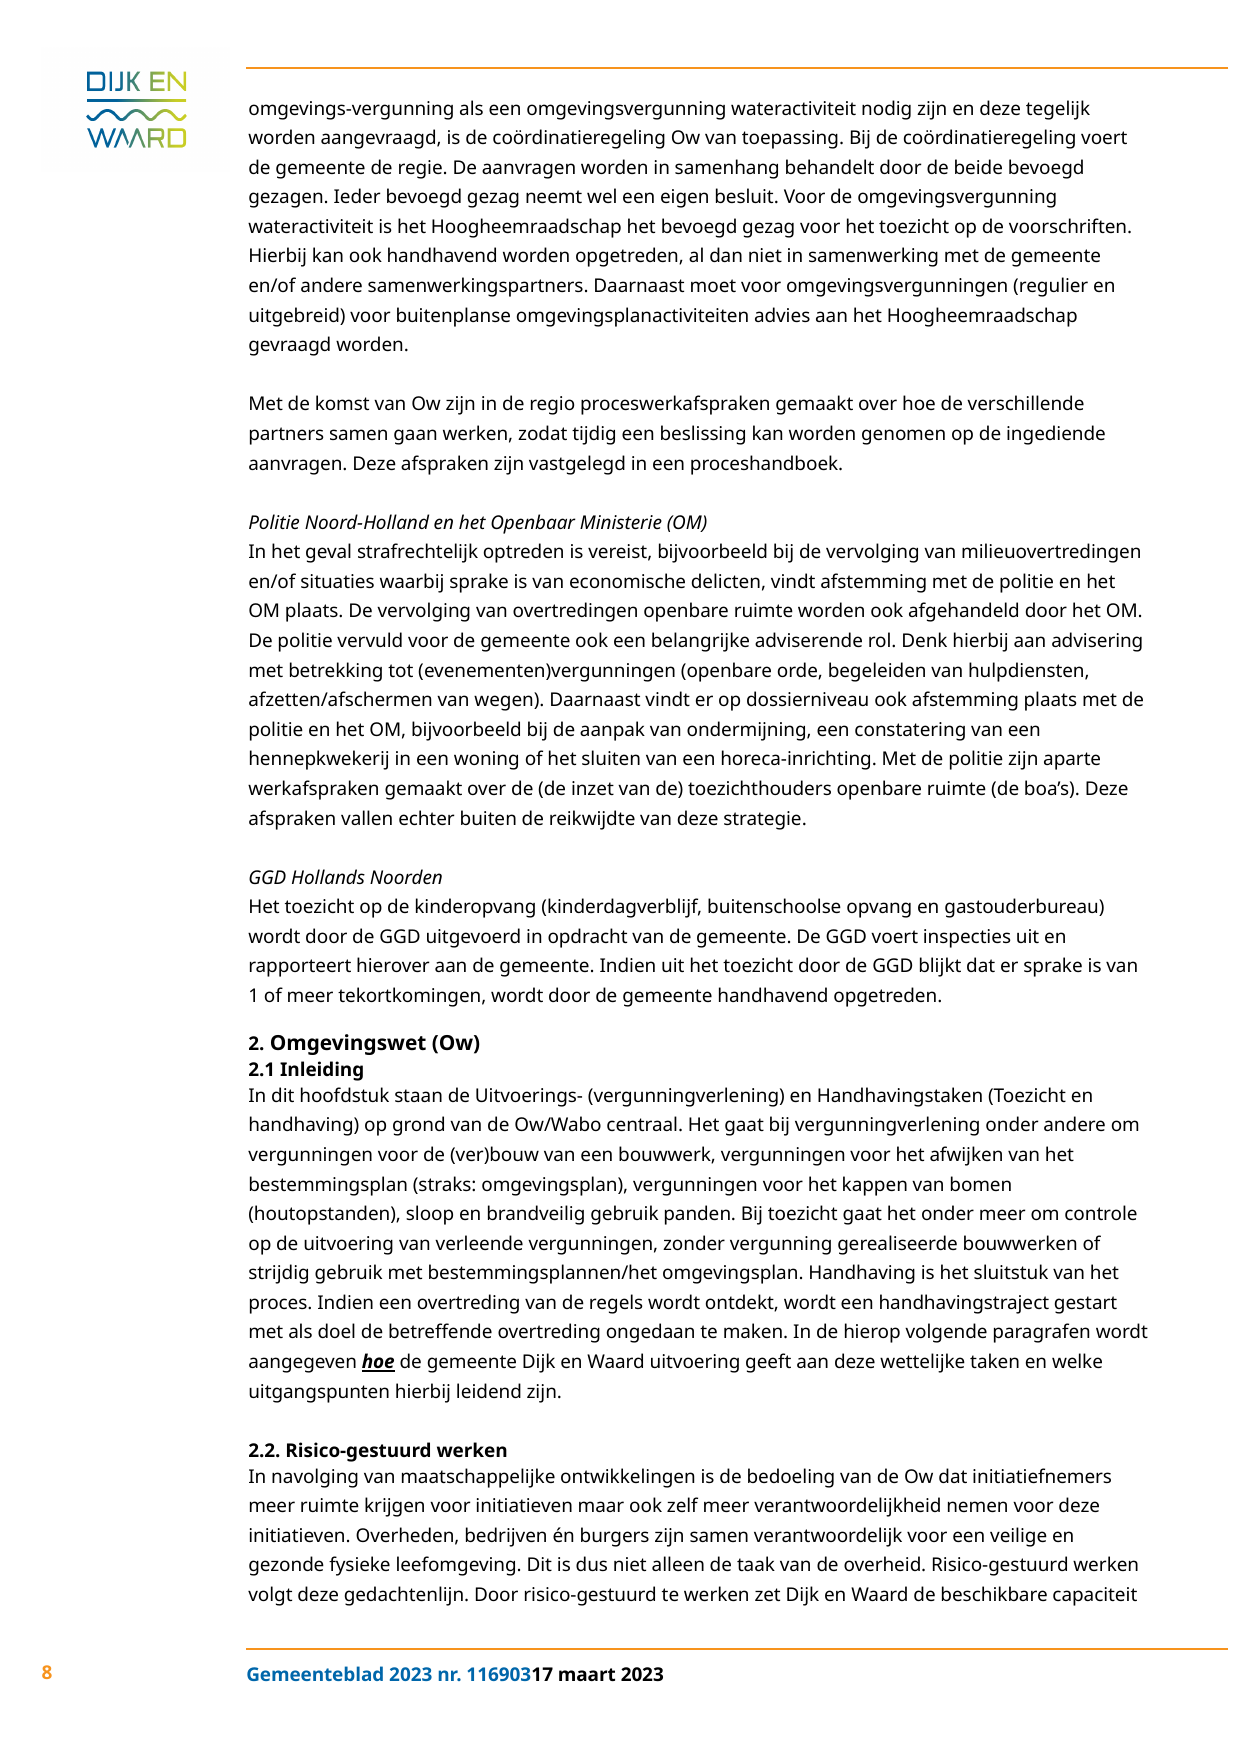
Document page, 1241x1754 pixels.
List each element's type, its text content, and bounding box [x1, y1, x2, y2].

text 2.2. Risico-gestuurd werken [248, 1437, 1152, 1463]
text GGD Hollands Noorden [248, 864, 1152, 890]
text 2.1 Inleiding [248, 1056, 1152, 1082]
text 2. Omgevingswet (Ow) [248, 1028, 1152, 1056]
text In dit hoofdstuk staan de Uitvoerings- (vergunningverlening) en Handhavingstaken (Toezicht en handhaving) op grond van de Ow/Wabo centraal. Het gaat bij vergunningverlening onder andere om vergunningen voor de (ver)bouw van een bouwwerk, vergunningen voor het afwijken van het bestemmingsplan (straks: omgevingsplan), vergunningen voor het kappen van bomen (houtopstanden), sloop en brandveilig gebruik panden. Bij toezicht gaat het onder meer om controle op de uitvoering van verleende vergunningen, zonder vergunning gerealiseerde bouwwerken of strijdig gebruik met bestemmingsplannen/het omgevingsplan. Handhaving is het sluitstuk van het proces. Indien een overtreding van de regels wordt ontdekt, wordt een handhavingstraject gestart met als doel de betreffende overtreding ongedaan te maken. In de hierop volgende paragrafen wordt aangegeven hoe de gemeente Dijk en Waard uitvoering geeft aan deze wettelijke taken en welke uitgangspunten hierbij leidend zijn. [248, 1082, 1152, 1404]
text In het geval strafrechtelijk optreden is vereist, bijvoorbeeld bij de vervolging van milieuovertredingen en/of situaties waarbij sprake is van economische delicten, vindt afstemming met de politie en het OM plaats. De vervolging van overtredingen openbare ruimte worden ook afgehandeld door het OM. De politie vervuld voor de gemeente ook een belangrijke adviserende rol. Denk hierbij aan advisering met betrekking tot (evenementen)vergunningen (openbare orde, begeleiden van hulpdiensten, afzetten/afschermen van wegen). Daarnaast vindt er op dossierniveau ook afstemming plaats met de politie en het OM, bijvoorbeeld bij de aanpak van ondermijning, een constatering van een hennepkwekerij in een woning of het sluiten van een horeca-inrichting. Met de politie zijn aparte werkafspraken gemaakt over de (de inzet van de) toezichthouders openbare ruimte (de boa’s). Deze afspraken vallen echter buiten de reikwijdte van deze strategie. [248, 538, 1152, 831]
picture [41, 47, 231, 172]
text In navolging van maatschappelijke ontwikkelingen is de bedoeling van de Ow dat initiatiefnemers meer ruimte krijgen voor initiatieven maar ook zelf meer verantwoordelijkheid nemen voor deze initiatieven. Overheden, bedrijven én burgers zijn samen verantwoordelijk voor een veilige en gezonde fysieke leefomgeving. Dit is dus niet alleen de taak van de overheid. Risico-gestuurd werken volgt deze gedachtenlijn. Door risico-gestuurd te werken zet Dijk en Waard de beschikbare capaciteit [248, 1463, 1152, 1607]
text Met de komst van Ow zijn in de regio proceswerkafspraken gemaakt over hoe de verschillende partners samen gaan werken, zodat tijdig een beslissing kan worden genomen op de ingediende aanvragen. Deze afspraken zijn vastgelegd in een proceshandboek. [248, 391, 1152, 476]
text Het toezicht op de kinderopvang (kinderdagverblijf, buitenschoolse opvang en gastouderbureau) wordt door de GGD uitgevoerd in opdracht van de gemeente. De GGD voert inspecties uit en rapporteert hierover aan de gemeente. Indien uit het toezicht door de GGD blijkt dat er sprake is van 1 of meer tekortkomingen, wordt door de gemeente handhavend opgetreden. [248, 893, 1152, 1008]
text Politie Noord-Holland en het Openbaar Ministerie (OM) [248, 509, 1152, 535]
text omgevings-vergunning als een omgevingsvergunning wateractiviteit nodig zijn en deze tegelijk worden aangevraagd, is de coördinatieregeling Ow van toepassing. Bij de coördinatieregeling voert de gemeente de regie. De aanvragen worden in samenhang behandelt door de beide bevoegd gezagen. Ieder bevoegd gezag neemt wel een eigen besluit. Voor de omgevingsvergunning wateractiviteit is het Hoogheemraadschap het bevoegd gezag voor het toezicht op de voorschriften. Hierbij kan ook handhavend worden opgetreden, al dan niet in samenwerking met de gemeente en/of andere samenwerkingspartners. Daarnaast moet voor omgevingsvergunningen (regulier en uitgebreid) voor buitenplanse omgevingsplanactiviteiten advies aan het Hoogheemraadschap gevraagd worden. [248, 95, 1152, 357]
